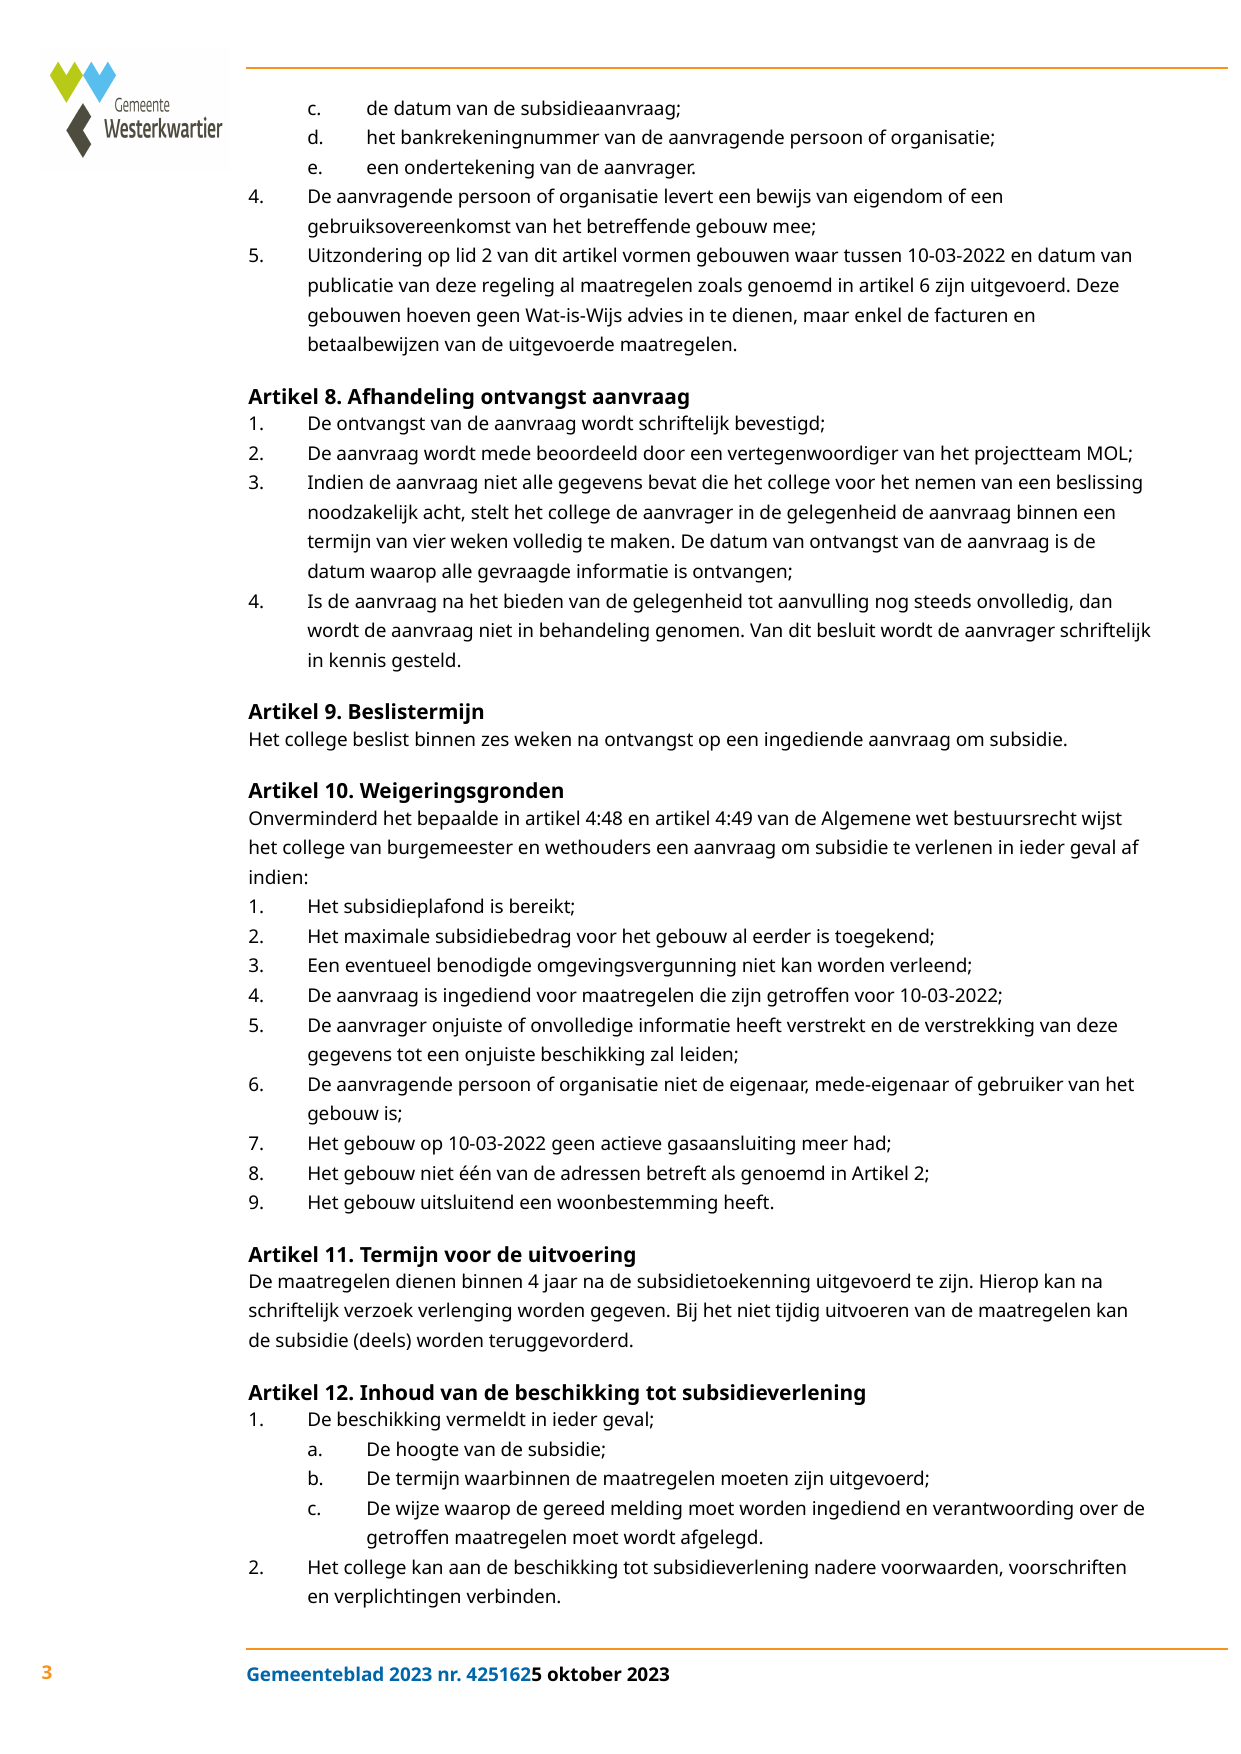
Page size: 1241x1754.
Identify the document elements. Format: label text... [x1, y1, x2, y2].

text Artikel 10. Weigeringsgronden [248, 776, 1152, 805]
text Artikel 9. Beslistermijn [248, 697, 1152, 726]
list Een eventueel benodigde omgevingsvergunning niet kan worden verleend; [248, 953, 1152, 978]
picture [41, 47, 231, 172]
list De aanvrager onjuiste of onvolledige informatie heeft verstrekt en de verstrekking van deze gegevens tot een onjuiste beschikking zal leiden; [248, 1012, 1152, 1067]
list Het subsidieplafond is bereikt; [248, 893, 1152, 919]
list Het gebouw uitsluitend een woonbestemming heeft. [248, 1189, 1152, 1215]
list Het college kan aan de beschikking tot subsidieverlening nadere voorwaarden, voorschriften en verplichtingen verbinden. [248, 1554, 1152, 1609]
text Artikel 11. Termijn voor de uitvoering [248, 1240, 1152, 1268]
text Onverminderd het bepaalde in artikel 4:48 en artikel 4:49 van de Algemene wet bestuursrecht wijst het college van burgemeester en wethouders een aanvraag om subsidie te verlenen in ieder geval af indien: [248, 805, 1152, 889]
text Artikel 12. Inhoud van de beschikking tot subsidieverlening [248, 1378, 1152, 1406]
list Het gebouw op 10-03-2022 geen actieve gasaansluiting meer had; [248, 1130, 1152, 1156]
list Uitzondering op lid 2 van dit artikel vormen gebouwen waar tussen 10-03-2022 en datum van publicatie van deze regeling al maatregelen zoals genoemd in artikel 6 zijn uitgevoerd. Deze gebouwen hoeven geen Wat-is-Wijs advies in te dienen, maar enkel de facturen en betaalbewijzen van de uitgevoerde maatregelen. [248, 243, 1152, 357]
list De aanvragende persoon of organisatie niet de eigenaar, mede-eigenaar of gebruiker van het gebouw is; [248, 1071, 1152, 1126]
text Artikel 8. Afhandeling ontvangst aanvraag [248, 382, 1152, 410]
list het bankrekeningnummer van de aanvragende persoon of organisatie; [307, 124, 1152, 150]
list Het maximale subsidiebedrag voor het gebouw al eerder is toegekend; [248, 923, 1152, 949]
text De maatregelen dienen binnen 4 jaar na de subsidietoekenning uitgevoerd te zijn. Hierop kan na schriftelijk verzoek verlenging worden gegeven. Bij het niet tijdig uitvoeren van de maatregelen kan de subsidie (deels) worden teruggevorderd. [248, 1268, 1152, 1353]
list De aanvraag wordt mede beoordeeld door een vertegenwoordiger van het projectteam MOL; [248, 440, 1152, 466]
list De aanvragende persoon of organisatie levert een bewijs van eigendom of een gebruiksovereenkomst van het betreffende gebouw mee; [248, 183, 1152, 239]
list Is de aanvraag na het bieden van de gelegenheid tot aanvulling nog steeds onvolledig, dan wordt de aanvraag niet in behandeling genomen. Van dit besluit wordt de aanvrager schriftelijk in kennis gesteld. [248, 588, 1152, 673]
text Het college beslist binnen zes weken na ontvangst op een ingediende aanvraag om subsidie. [248, 726, 1152, 752]
list De wijze waarop de gereed melding moet worden ingediend en verantwoording over de getroffen maatregelen moet wordt afgelegd. [307, 1495, 1152, 1550]
list een ondertekening van de aanvrager. [307, 154, 1152, 180]
list De ontvangst van de aanvraag wordt schriftelijk bevestigd; [248, 410, 1152, 436]
list de datum van de subsidieaanvraag; [307, 95, 1152, 121]
list De aanvraag is ingediend voor maatregelen die zijn getroffen voor 10-03-2022; [248, 982, 1152, 1008]
list De beschikking vermeldt in ieder geval; [248, 1406, 1152, 1432]
list De hoogte van de subsidie; [307, 1436, 1152, 1461]
list De termijn waarbinnen de maatregelen moeten zijn uitgevoerd; [307, 1465, 1152, 1491]
list Het gebouw niet één van de adressen betreft als genoemd in Artikel 2; [248, 1160, 1152, 1185]
list Indien de aanvraag niet alle gegevens bevat die het college voor het nemen van een beslissing noodzakelijk acht, stelt het college de aanvrager in de gelegenheid de aanvraag binnen een termijn van vier weken volledig te maken. De datum van ontvangst van de aanvraag is de datum waarop alle gevraagde informatie is ontvangen; [248, 469, 1152, 584]
